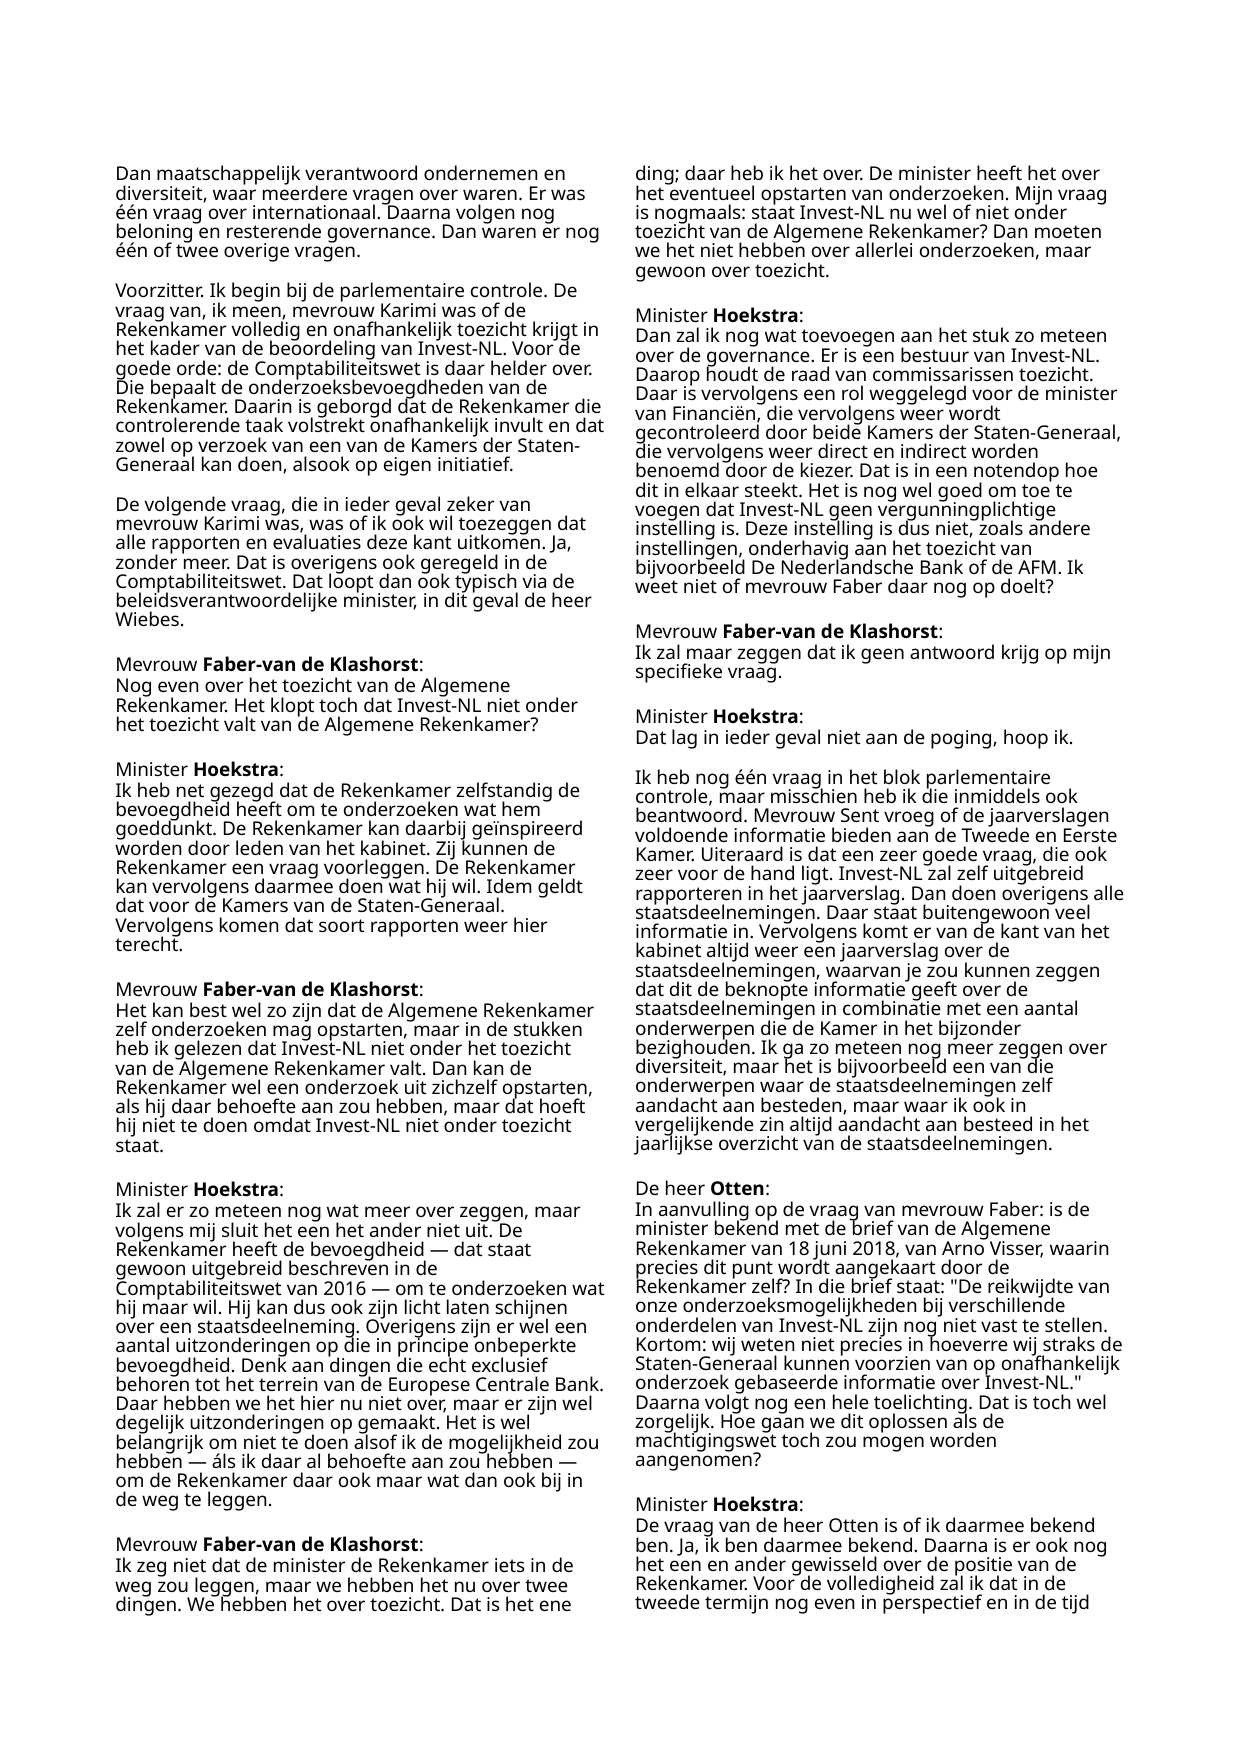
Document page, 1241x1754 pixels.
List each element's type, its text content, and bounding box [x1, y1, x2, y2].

text ding; daar heb ik het over. De minister heeft het over het eventueel opstarten van onderzoeken. Mijn vraag is nogmaals: staat Invest-NL nu wel of niet onder toezicht van de Algemene Rekenkamer? Dan moeten we het niet hebben over allerlei onderzoeken, maar gewoon over toezicht. [635, 165, 1125, 281]
text Minister Hoekstra: [115, 756, 605, 782]
text De heer Otten: [635, 1175, 1125, 1201]
text Mevrouw Faber-van de Klashorst: [115, 652, 605, 677]
text Minister Hoekstra: [635, 1492, 1125, 1517]
text Minister Hoekstra: [635, 703, 1125, 729]
text Nog even over het toezicht van de Algemene Rekenkamer. Het klopt toch dat Invest-NL niet onder het toezicht valt van de Algemene Rekenkamer? [115, 677, 605, 735]
text Mevrouw Faber-van de Klashorst: [635, 618, 1125, 644]
text Het kan best wel zo zijn dat de Algemene Rekenkamer zelf onderzoeken mag opstarten, maar in de stukken heb ik gelezen dat Invest-NL niet onder het toezicht van de Algemene Rekenkamer valt. Dan kan de Rekenkamer wel een onderzoek uit zichzelf opstarten, als hij daar behoefte aan zou hebben, maar dat hoeft hij niet te doen omdat Invest-NL niet onder toezicht staat. [115, 1002, 605, 1156]
text Minister Hoekstra: [635, 302, 1125, 327]
text De volgende vraag, die in ieder geval zeker van mevrouw Karimi was, was of ik ook wil toezeggen dat alle rapporten en evaluaties deze kant uitkomen. Ja, zonder meer. Dat is overigens ook geregeld in de Comptabiliteitswet. Dat loopt dan ook typisch via de beleidsverantwoordelijke minister, in dit geval de heer Wiebes. [115, 496, 605, 631]
text Ik zal maar zeggen dat ik geen antwoord krijg op mijn specifieke vraag. [635, 644, 1125, 682]
text Voorzitter. Ik begin bij de parlementaire controle. De vraag van, ik meen, mevrouw Karimi was of de Rekenkamer volledig en onafhankelijk toezicht krijgt in het kader van de beoordeling van Invest-NL. Voor de goede orde: de Comptabiliteitswet is daar helder over. Die bepaalt de onderzoeksbevoegdheden van de Rekenkamer. Daarin is geborgd dat de Rekenkamer die controlerende taak volstrekt onafhankelijk invult en dat zowel op verzoek van een van de Kamers der Staten-Generaal kan doen, alsook op eigen initiatief. [115, 282, 605, 475]
text Dat lag in ieder geval niet aan de poging, hoop ik. [635, 729, 1125, 748]
text Dan zal ik nog wat toevoegen aan het stuk zo meteen over de governance. Er is een bestuur van Invest-NL. Daarop houdt de raad van commissarissen toezicht. Daar is vervolgens een rol weggelegd voor de minister van Financiën, die vervolgens weer wordt gecontroleerd door beide Kamers der Staten-Generaal, die vervolgens weer direct en indirect worden benoemd door de kiezer. Dat is in een notendop hoe dit in elkaar steekt. Het is nog wel goed om toe te voegen dat Invest-NL geen vergunningplichtige instelling is. Deze instelling is dus niet, zoals andere instellingen, onderhavig aan het toezicht van bijvoorbeeld De Nederlandsche Bank of de AFM. Ik weet niet of mevrouw Faber daar nog op doelt? [635, 327, 1125, 597]
text Minister Hoekstra: [115, 1177, 605, 1202]
text Mevrouw Faber-van de Klashorst: [115, 976, 605, 1002]
text Dan maatschappelijk verantwoord ondernemen en diversiteit, waar meerdere vragen over waren. Er was één vraag over internationaal. Daarna volgen nog beloning en resterende governance. Dan waren er nog één of twee overige vragen. [115, 165, 605, 262]
text Mevrouw Faber-van de Klashorst: [115, 1532, 605, 1557]
text In aanvulling op de vraag van mevrouw Faber: is de minister bekend met de brief van de Algemene Rekenkamer van 18 juni 2018, van Arno Visser, waarin precies dit punt wordt aangekaart door de Rekenkamer zelf? In die brief staat: "De reikwijdte van onze onderzoeksmogelijkheden bij verschillende onderdelen van Invest-NL zijn nog niet vast te stellen. Kortom: wij weten niet precies in hoeverre wij straks de Staten-Generaal kunnen voorzien van op onafhankelijk onderzoek gebaseerde informatie over Invest-NL." Daarna volgt nog een hele toelichting. Dat is toch wel zorgelijk. Hoe gaan we dit oplossen als de machtigingswet toch zou mogen worden aangenomen? [635, 1201, 1125, 1471]
text Ik zeg niet dat de minister de Rekenkamer iets in de weg zou leggen, maar we hebben het nu over twee dingen. We hebben het over toezicht. Dat is het ene [115, 1557, 605, 1615]
text De vraag van de heer Otten is of ik daarmee bekend ben. Ja, ik ben daarmee bekend. Daarna is er ook nog het een en ander gewisseld over de positie van de Rekenkamer. Voor de volledigheid zal ik dat in de tweede termijn nog even in perspectief en in de tijd [635, 1517, 1125, 1614]
text Ik zal er zo meteen nog wat meer over zeggen, maar volgens mij sluit het een het ander niet uit. De Rekenkamer heeft de bevoegdheid — dat staat gewoon uitgebreid beschreven in de Comptabiliteitswet van 2016 — om te onderzoeken wat hij maar wil. Hij kan dus ook zijn licht laten schijnen over een staatsdeelneming. Overigens zijn er wel een aantal uitzonderingen op die in principe onbeperkte bevoegdheid. Denk aan dingen die echt exclusief behoren tot het terrein van de Europese Centrale Bank. Daar hebben we het hier nu niet over, maar er zijn wel degelijk uitzonderingen op gemaakt. Het is wel belangrijk om niet te doen alsof ik de mogelijkheid zou hebben — áls ik daar al behoefte aan zou hebben — om de Rekenkamer daar ook maar wat dan ook bij in de weg te leggen. [115, 1202, 605, 1511]
text Ik heb nog één vraag in het blok parlementaire controle, maar misschien heb ik die inmiddels ook beantwoord. Mevrouw Sent vroeg of de jaarverslagen voldoende informatie bieden aan de Tweede en Eerste Kamer. Uiteraard is dat een zeer goede vraag, die ook zeer voor de hand ligt. Invest-NL zal zelf uitgebreid rapporteren in het jaarverslag. Dan doen overigens alle staatsdeelnemingen. Daar staat buitengewoon veel informatie in. Vervolgens komt er van de kant van het kabinet altijd weer een jaarverslag over de staatsdeelnemingen, waarvan je zou kunnen zeggen dat dit de beknopte informatie geeft over de staatsdeelnemingen in combinatie met een aantal onderwerpen die de Kamer in het bijzonder bezighouden. Ik ga zo meteen nog meer zeggen over diversiteit, maar het is bijvoorbeeld een van die onderwerpen waar de staatsdeelnemingen zelf aandacht aan besteden, maar waar ik ook in vergelijkende zin altijd aandacht aan besteed in het jaarlijkse overzicht van de staatsdeelnemingen. [635, 769, 1125, 1154]
text Ik heb net gezegd dat de Rekenkamer zelfstandig de bevoegdheid heeft om te onderzoeken wat hem goeddunkt. De Rekenkamer kan daarbij geïnspireerd worden door leden van het kabinet. Zij kunnen de Rekenkamer een vraag voorleggen. De Rekenkamer kan vervolgens daarmee doen wat hij wil. Idem geldt dat voor de Kamers van de Staten-Generaal. Vervolgens komen dat soort rapporten weer hier terecht. [115, 782, 605, 955]
